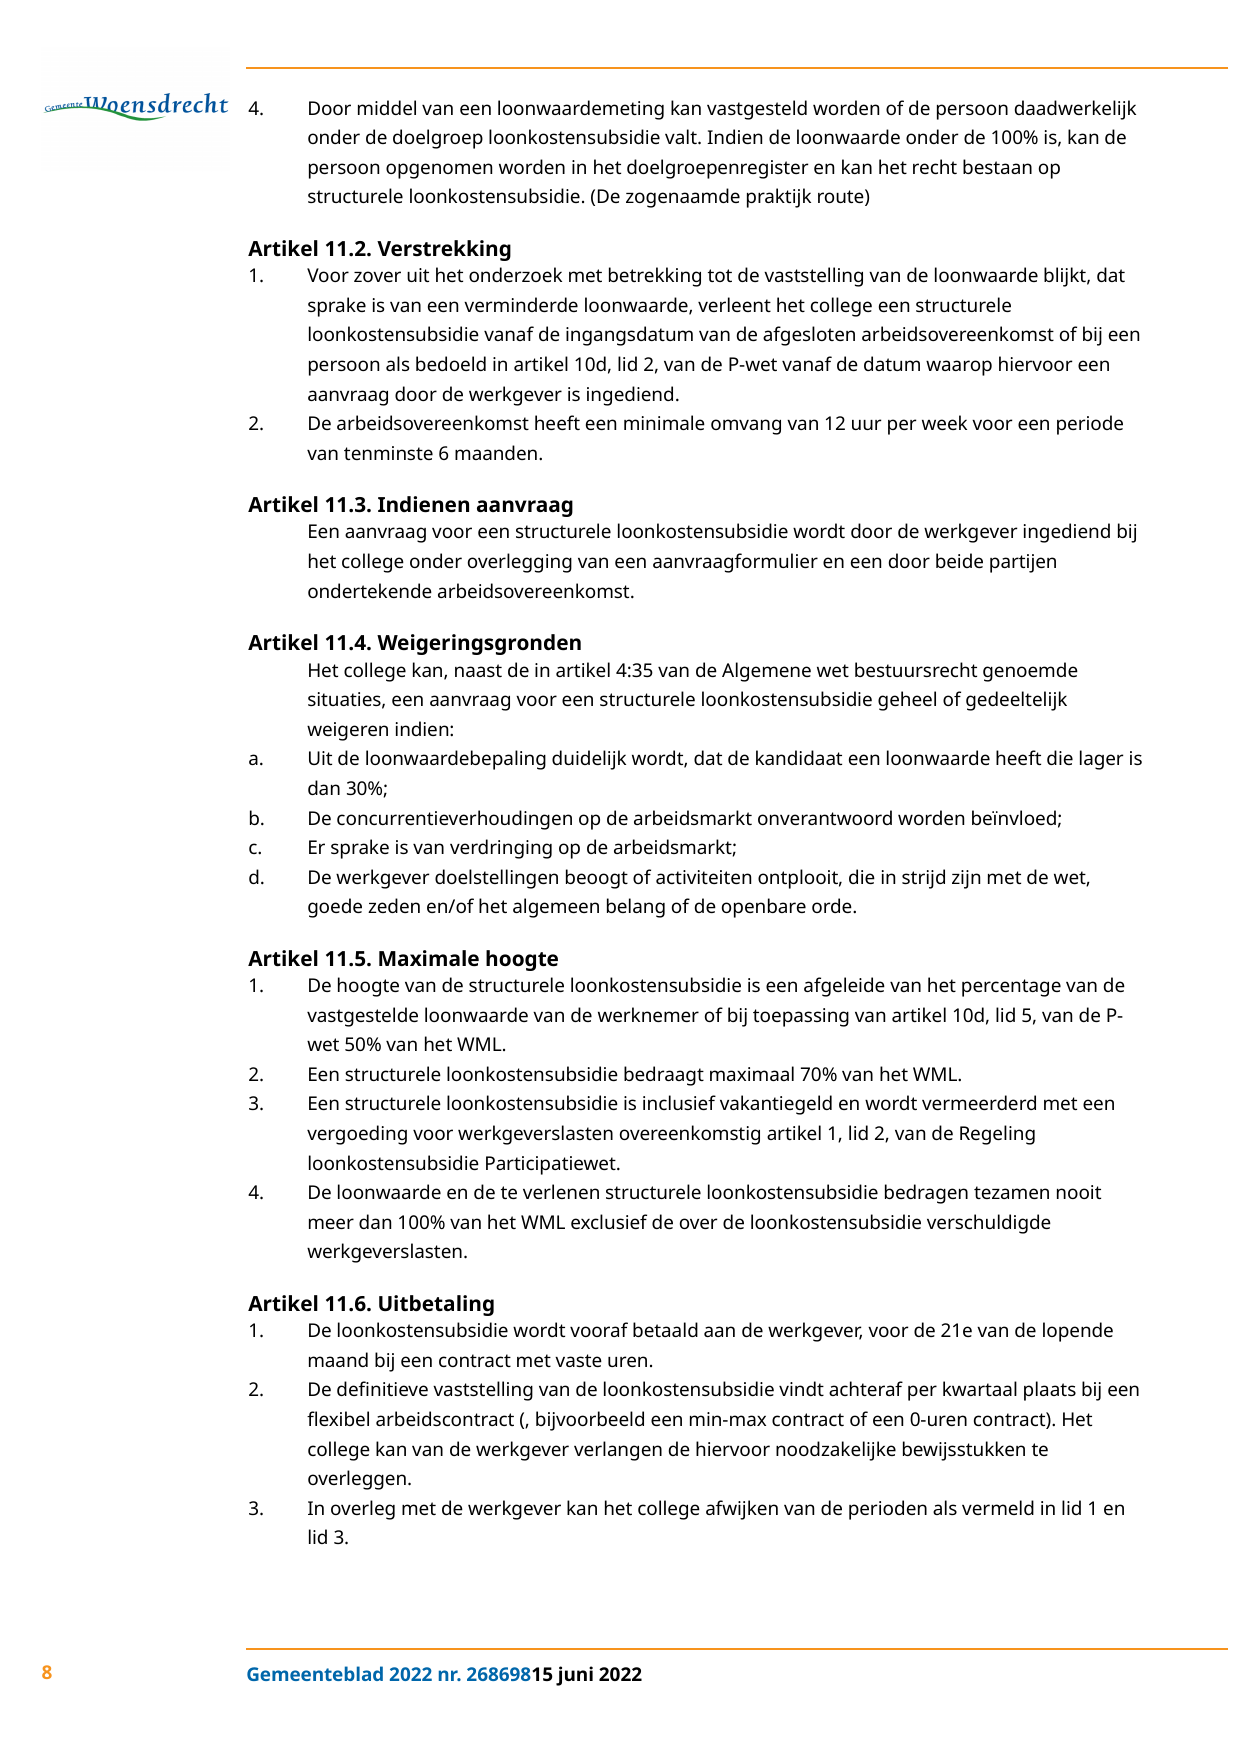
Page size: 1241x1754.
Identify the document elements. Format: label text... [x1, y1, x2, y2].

list De arbeidsovereenkomst heeft een minimale omvang van 12 uur per week voor een periode van tenminste 6 maanden. [248, 410, 1152, 466]
text Artikel 11.6. Uitbetaling [248, 1289, 1152, 1317]
picture [41, 47, 231, 172]
list Door middel van een loonwaardemeting kan vastgesteld worden of de persoon daadwerkelijk onder de doelgroep loonkostensubsidie valt. Indien de loonwaarde onder de 100% is, kan de persoon opgenomen worden in het doelgroepenregister en kan het recht bestaan op structurele loonkostensubsidie. (De zogenaamde praktijk route) [248, 95, 1152, 209]
list Uit de loonwaardebepaling duidelijk wordt, dat de kandidaat een loonwaarde heeft die lager is dan 30%; [248, 746, 1152, 801]
list De werkgever doelstellingen beoogt of activiteiten ontplooit, die in strijd zijn met de wet, goede zeden en/of het algemeen belang of de openbare orde. [248, 864, 1152, 919]
list In overleg met de werkgever kan het college afwijken van de perioden als vermeld in lid 1 en lid 3. [248, 1495, 1152, 1550]
list De concurrentieverhoudingen op de arbeidsmarkt onverantwoord worden beïnvloed; [248, 805, 1152, 830]
text Artikel 11.4. Weigeringsgronden [248, 628, 1152, 657]
list De loonwaarde en de te verlenen structurele loonkostensubsidie bedragen tezamen nooit meer dan 100% van het WML exclusief de over de loonkostensubsidie verschuldigde werkgeverslasten. [248, 1179, 1152, 1264]
text Artikel 11.5. Maximale hoogte [248, 944, 1152, 972]
list De loonkostensubsidie wordt vooraf betaald aan de werkgever, voor de 21e van de lopende maand bij een contract met vaste uren. [248, 1317, 1152, 1373]
list De definitieve vaststelling van de loonkostensubsidie vindt achteraf per kwartaal plaats bij een flexibel arbeidscontract (, bijvoorbeeld een min-max contract of een 0-uren contract). Het college kan van de werkgever verlangen de hiervoor noodzakelijke bewijsstukken te overleggen. [248, 1377, 1152, 1491]
list De hoogte van de structurele loonkostensubsidie is een afgeleide van het percentage van de vastgestelde loonwaarde van de werknemer of bij toepassing van artikel 10d, lid 5, van de P-wet 50% van het WML. [248, 972, 1152, 1057]
list Er sprake is van verdringing op de arbeidsmarkt; [248, 834, 1152, 860]
list Een structurele loonkostensubsidie bedraagt maximaal 70% van het WML. [248, 1061, 1152, 1087]
list Het college kan, naast de in artikel 4:35 van de Algemene wet bestuursrecht genoemde situaties, een aanvraag voor een structurele loonkostensubsidie geheel of gedeeltelijk weigeren indien: [248, 657, 1152, 742]
text Artikel 11.3. Indienen aanvraag [248, 490, 1152, 519]
list Voor zover uit het onderzoek met betrekking tot de vaststelling van de loonwaarde blijkt, dat sprake is van een verminderde loonwaarde, verleent het college een structurele loonkostensubsidie vanaf de ingangsdatum van de afgesloten arbeidsovereenkomst of bij een persoon als bedoeld in artikel 10d, lid 2, van de P-wet vanaf de datum waarop hiervoor een aanvraag door de werkgever is ingediend. [248, 262, 1152, 406]
text Artikel 11.2. Verstrekking [248, 234, 1152, 262]
list Een aanvraag voor een structurele loonkostensubsidie wordt door de werkgever ingediend bij het college onder overlegging van een aanvraagformulier en een door beide partijen ondertekende arbeidsovereenkomst. [248, 519, 1152, 604]
list Een structurele loonkostensubsidie is inclusief vakantiegeld en wordt vermeerderd met een vergoeding voor werkgeverslasten overeenkomstig artikel 1, lid 2, van de Regeling loonkostensubsidie Participatiewet. [248, 1091, 1152, 1176]
